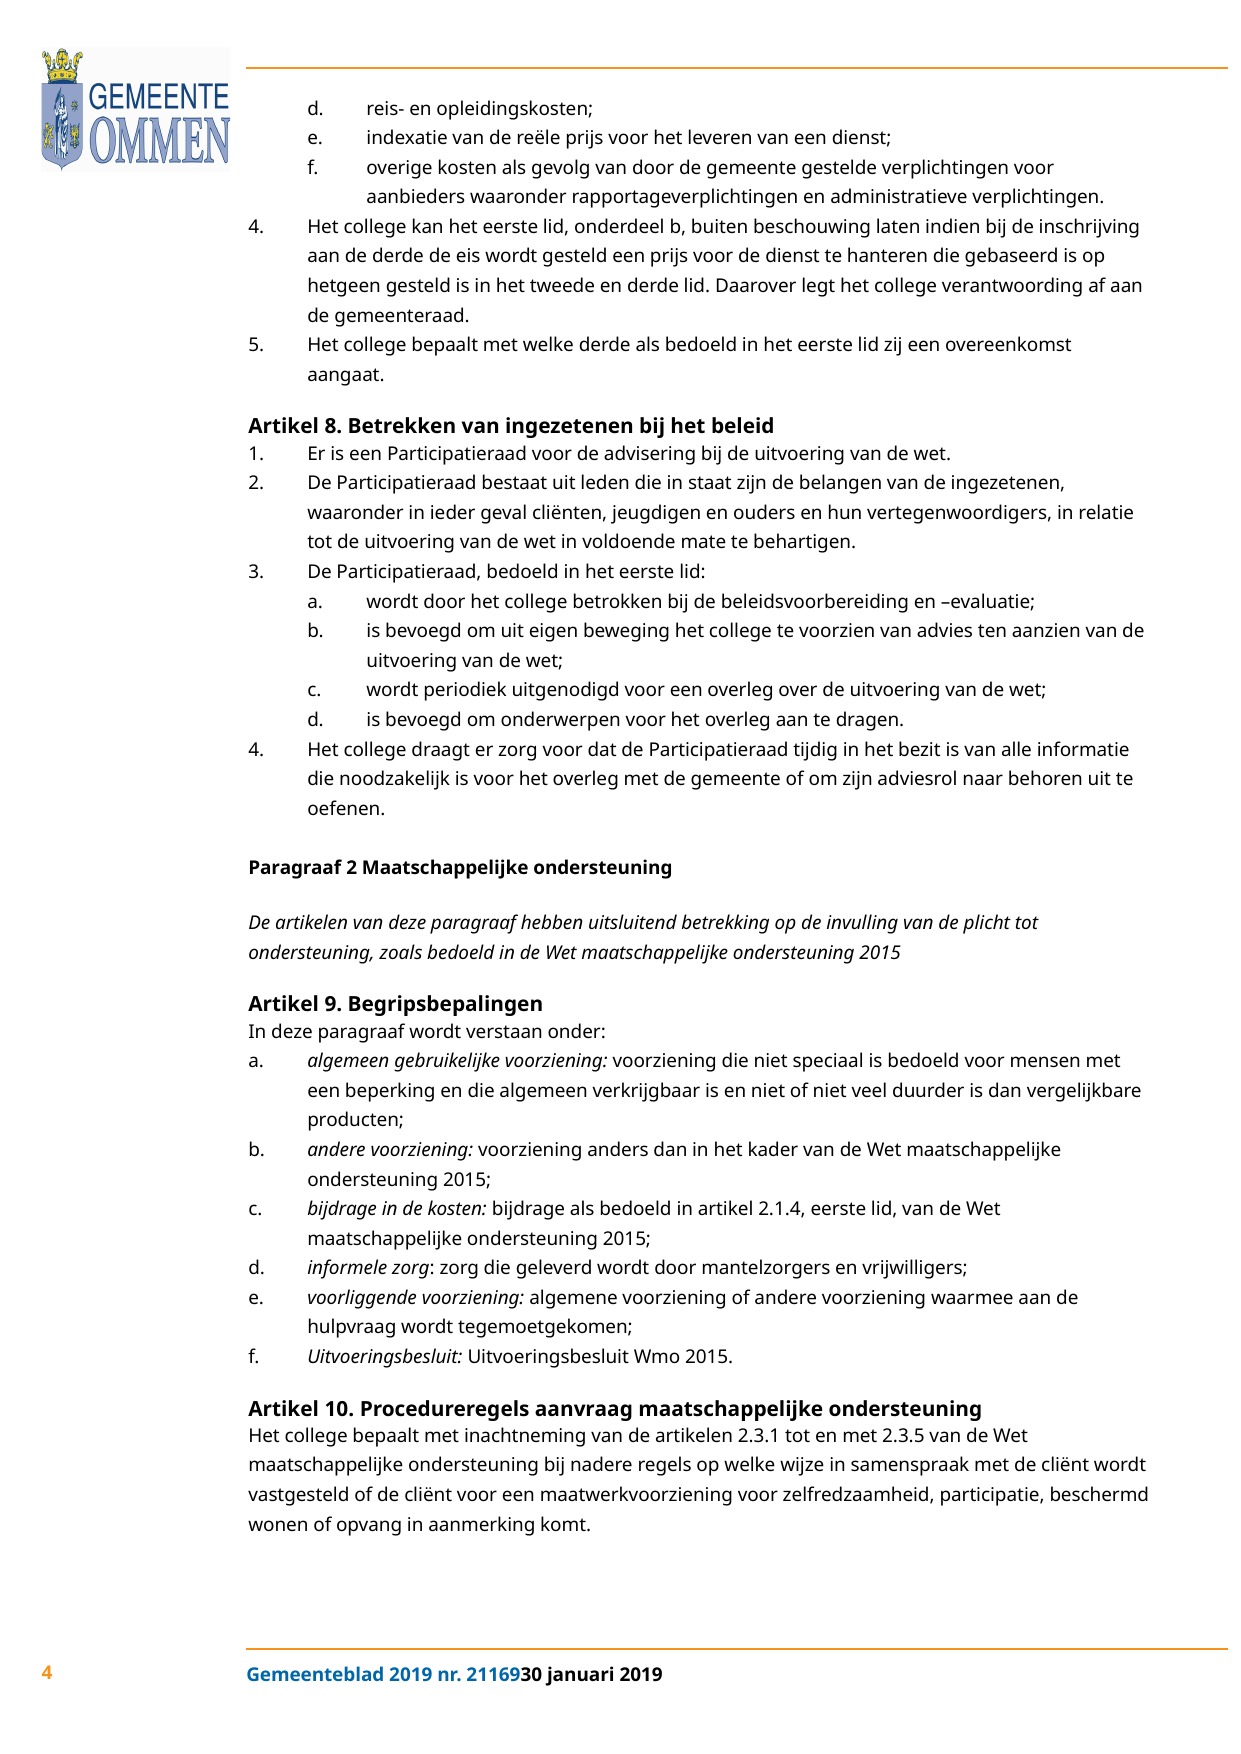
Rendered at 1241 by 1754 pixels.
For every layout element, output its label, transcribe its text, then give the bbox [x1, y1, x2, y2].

text Artikel 9. Begripsbepalingen [248, 989, 1152, 1018]
text Het college bepaalt met inachtneming van de artikelen 2.3.1 tot en met 2.3.5 van de Wet maatschappelijke ondersteuning bij nadere regels op welke wijze in samenspraak met de cliënt wordt vastgesteld of de cliënt voor een maatwerkvoorziening voor zelfredzaamheid, participatie, beschermd wonen of opvang in aanmerking komt. [248, 1422, 1152, 1537]
list wordt door het college betrokken bij de beleidsvoorbereiding en –evaluatie; [307, 588, 1152, 613]
text Artikel 8. Betrekken van ingezetenen bij het beleid [248, 411, 1152, 440]
list Uitvoeringsbesluit: Uitvoeringsbesluit Wmo 2015. [248, 1343, 1152, 1369]
list bijdrage in de kosten: bijdrage als bedoeld in artikel 2.1.4, eerste lid, van de Wet maatschappelijke ondersteuning 2015; [248, 1195, 1152, 1251]
list Het college kan het eerste lid, onderdeel b, buiten beschouwing laten indien bij de inschrijving aan de derde de eis wordt gesteld een prijs voor de dienst te hanteren die gebaseerd is op hetgeen gesteld is in het tweede en derde lid. Daarover legt het college verantwoording af aan de gemeenteraad. [248, 213, 1152, 328]
list Het college draagt er zorg voor dat de Participatieraad tijdig in het bezit is van alle informatie die noodzakelijk is voor het overleg met de gemeente of om zijn adviesrol naar behoren uit te oefenen. [248, 736, 1152, 821]
list is bevoegd om onderwerpen voor het overleg aan te dragen. [307, 706, 1152, 732]
list overige kosten als gevolg van door de gemeente gestelde verplichtingen voor aanbieders waaronder rapportageverplichtingen en administratieve verplichtingen. [307, 154, 1152, 209]
list voorliggende voorziening: algemene voorziening of andere voorziening waarmee aan de hulpvraag wordt tegemoetgekomen; [248, 1284, 1152, 1339]
list De Participatieraad bestaat uit leden die in staat zijn de belangen van de ingezetenen, waaronder in ieder geval cliënten, jeugdigen en ouders en hun vertegenwoordigers, in relatie tot de uitvoering van de wet in voldoende mate te behartigen. [248, 469, 1152, 554]
text Artikel 10. Procedureregels aanvraag maatschappelijke ondersteuning [248, 1394, 1152, 1422]
list algemeen gebruikelijke voorziening: voorziening die niet speciaal is bedoeld voor mensen met een beperking en die algemeen verkrijgbaar is en niet of niet veel duurder is dan vergelijkbare producten; [248, 1047, 1152, 1132]
list informele zorg: zorg die geleverd wordt door mantelzorgers en vrijwilligers; [248, 1254, 1152, 1280]
list andere voorziening: voorziening anders dan in het kader van de Wet maatschappelijke ondersteuning 2015; [248, 1136, 1152, 1191]
list is bevoegd om uit eigen beweging het college te voorzien van advies ten aanzien van de uitvoering van de wet; [307, 617, 1152, 673]
list reis- en opleidingskosten; [307, 95, 1152, 121]
picture [41, 47, 231, 172]
text De artikelen van deze paragraaf hebben uitsluitend betrekking op de invulling van de plicht tot ondersteuning, zoals bedoeld in de Wet maatschappelijke ondersteuning 2015 [248, 909, 1152, 965]
text Paragraaf 2 Maatschappelijke ondersteuning [248, 854, 1152, 880]
list indexatie van de reële prijs voor het leveren van een dienst; [307, 124, 1152, 150]
list wordt periodiek uitgenodigd voor een overleg over de uitvoering van de wet; [307, 677, 1152, 702]
list De Participatieraad, bedoeld in het eerste lid: [248, 558, 1152, 584]
list Er is een Participatieraad voor de advisering bij de uitvoering van de wet. [248, 440, 1152, 466]
list Het college bepaalt met welke derde als bedoeld in het eerste lid zij een overeenkomst aangaat. [248, 331, 1152, 387]
text In deze paragraaf wordt verstaan onder: [248, 1018, 1152, 1043]
